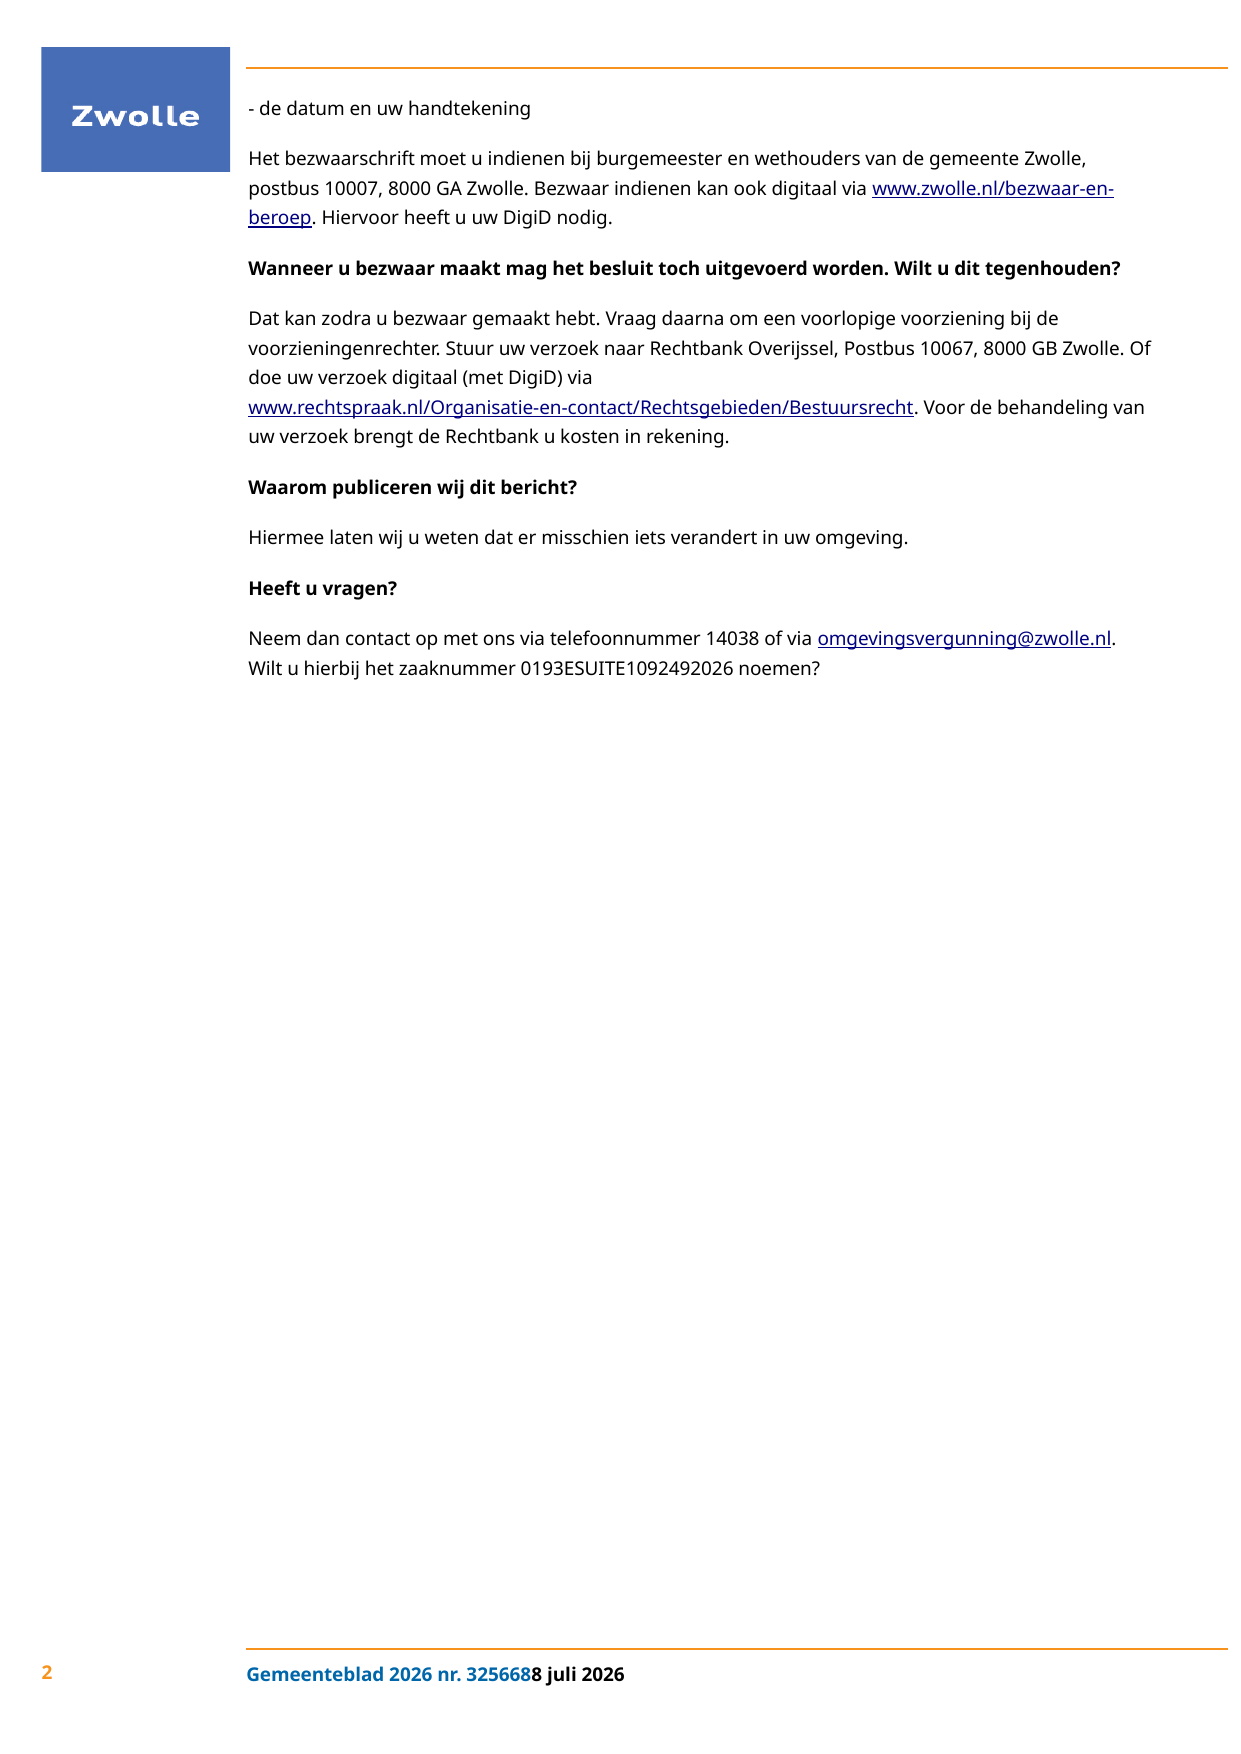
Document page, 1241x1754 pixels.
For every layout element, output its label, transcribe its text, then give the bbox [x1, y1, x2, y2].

text Het bezwaarschrift moet u indienen bij burgemeester en wethouders van de gemeente Zwolle, postbus 10007, 8000 GA Zwolle. Bezwaar indienen kan ook digitaal via www.zwolle.nl/bezwaar-en-beroep. Hiervoor heeft u uw DigiD nodig. [248, 145, 1152, 230]
text Neem dan contact op met ons via telefoonnummer 14038 of via omgevingsvergunning@zwolle.nl. Wilt u hierbij het zaaknummer 0193ESUITE1092492026 noemen? [248, 625, 1152, 681]
picture [41, 47, 231, 172]
text Waarom publiceren wij dit bericht? [248, 474, 1152, 500]
text Dat kan zodra u bezwaar gemaakt hebt. Vraag daarna om een voorlopige voorziening bij de voorzieningenrechter. Stuur uw verzoek naar Rechtbank Overijssel, Postbus 10067, 8000 GB Zwolle. Of doe uw verzoek digitaal (met DigiD) via www.rechtspraak.nl/Organisatie-en-contact/Rechtsgebieden/Bestuursrecht. Voor de behandeling van uw verzoek brengt de Rechtbank u kosten in rekening. [248, 305, 1152, 449]
text Heeft u vragen? [248, 575, 1152, 601]
text - de datum en uw handtekening [248, 95, 1152, 121]
text Wanneer u bezwaar maakt mag het besluit toch uitgevoerd worden. Wilt u dit tegenhouden? [248, 255, 1152, 281]
text Hiermee laten wij u weten dat er misschien iets verandert in uw omgeving. [248, 524, 1152, 550]
